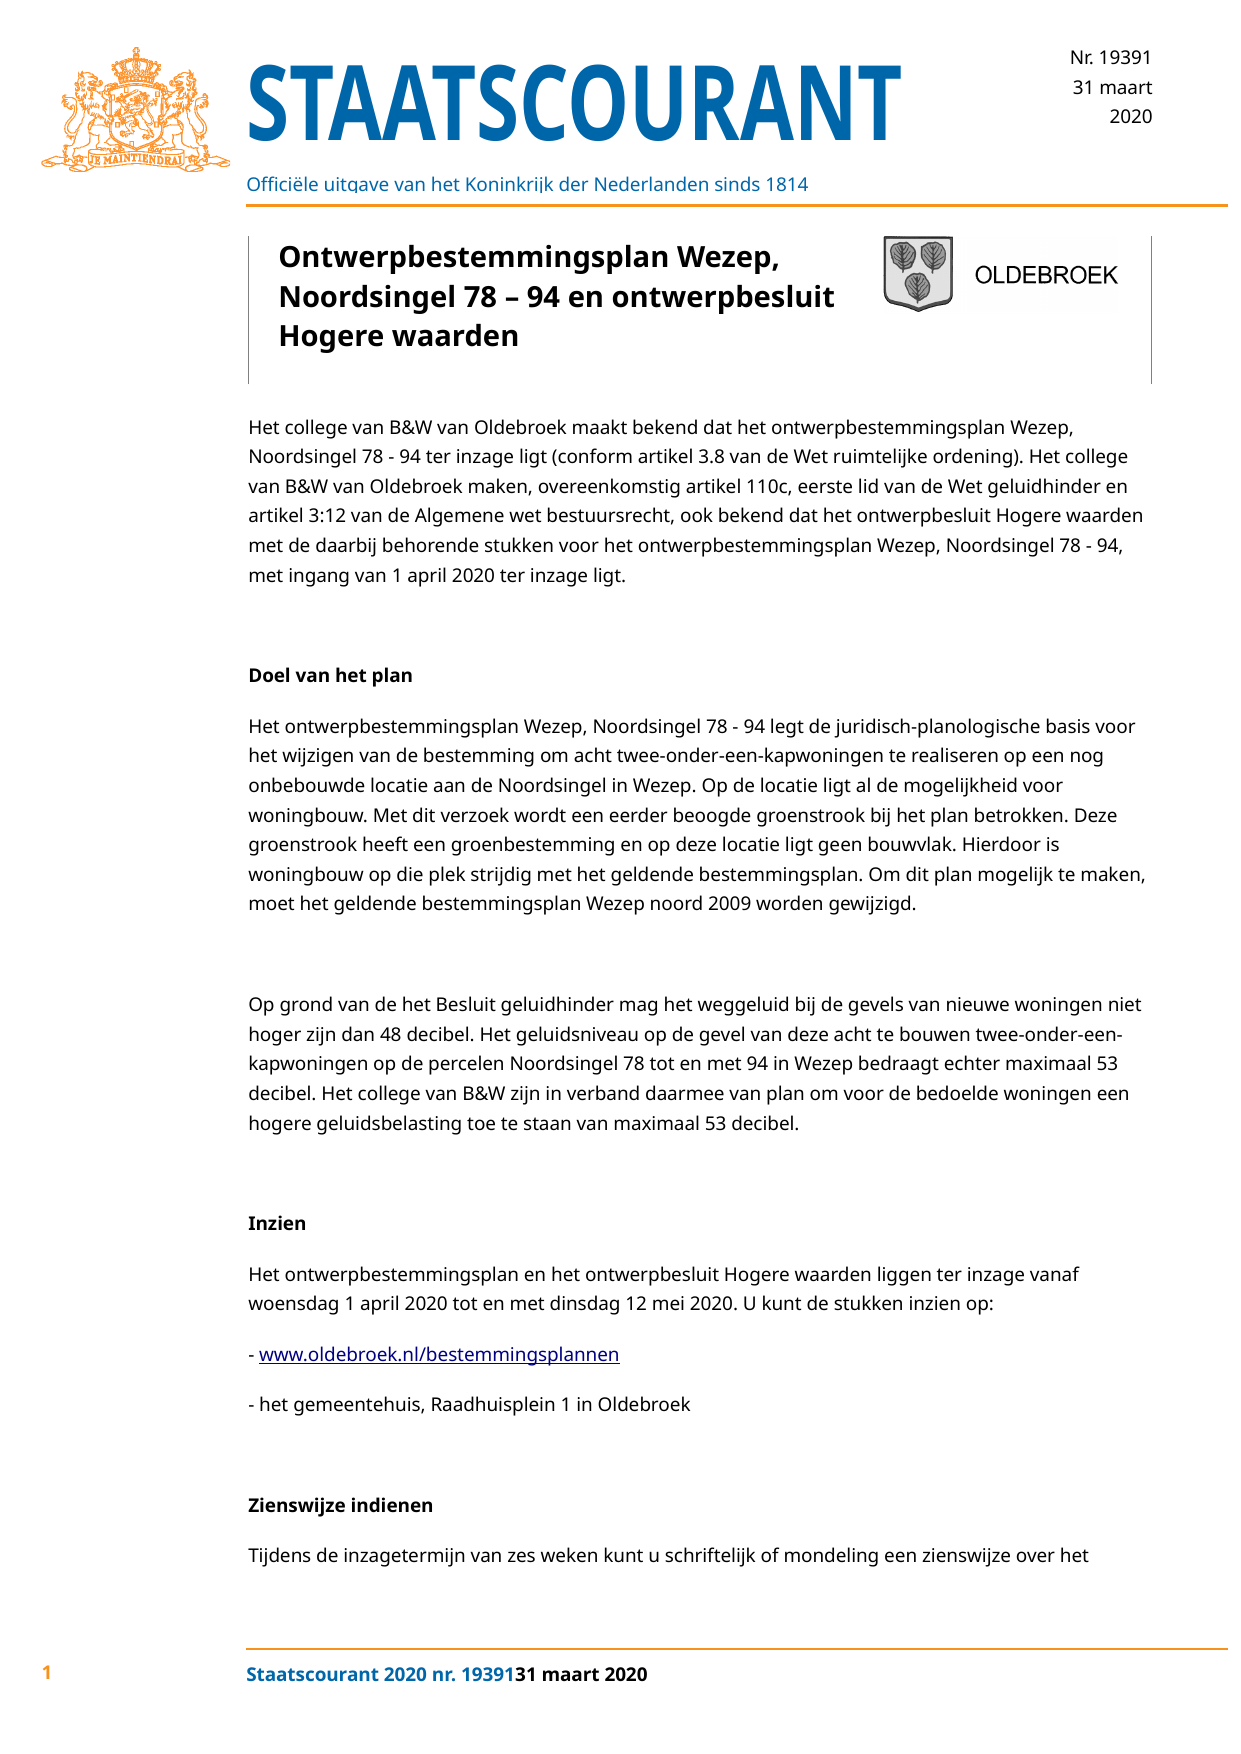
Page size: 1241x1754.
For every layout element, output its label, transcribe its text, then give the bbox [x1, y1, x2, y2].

text Doel van het plan [248, 663, 1152, 688]
table_header [850, 236, 1151, 384]
text Zienswijze indienen [248, 1492, 1152, 1518]
text Het college van B&W van Oldebroek maakt bekend dat het ontwerpbestemmingsplan Wezep, Noordsingel 78 - 94 ter inzage ligt (conform artikel 3.8 van de Wet ruimtelijke ordening). Het college van B&W van Oldebroek maken, overeenkomstig artikel 110c, eerste lid van de Wet geluidhinder en artikel 3:12 van de Algemene wet bestuursrecht, ook bekend dat het ontwerpbesluit Hogere waarden met de daarbij behorende stukken voor het ontwerpbestemmingsplan Wezep, Noordsingel 78 - 94, met ingang van 1 april 2020 ter inzage ligt. [248, 414, 1152, 588]
text Op grond van de het Besluit geluidhinder mag het weggeluid bij de gevels van nieuwe woningen niet hoger zijn dan 48 decibel. Het geluidsniveau op de gevel van deze acht te bouwen twee-onder-een-kapwoningen op de percelen Noordsingel 78 tot en met 94 in Wezep bedraagt echter maximaal 53 decibel. Het college van B&W zijn in verband daarmee van plan om voor de bedoelde woningen een hogere geluidsbelasting toe te staan van maximaal 53 decibel. [248, 991, 1152, 1136]
text Tijdens de inzagetermijn van zes weken kunt u schriftelijk of mondeling een zienswijze over het [248, 1543, 1152, 1568]
text - het gemeentehuis, Raadhuisplein 1 in Oldebroek [248, 1391, 1152, 1417]
text Het ontwerpbestemmingsplan en het ontwerpbesluit Hogere waarden liggen ter inzage vanaf woensdag 1 april 2020 tot en met dinsdag 12 mei 2020. U kunt de stukken inzien op: [248, 1261, 1152, 1316]
text Inzien [248, 1211, 1152, 1236]
table_header Ontwerpbestemmingsplan Wezep, Noordsingel 78 – 94 en ontwerpbesluit Hogere waarden [249, 236, 850, 384]
text Het ontwerpbestemmingsplan Wezep, Noordsingel 78 - 94 legt de juridisch-planologische basis voor het wijzigen van de bestemming om acht twee-onder-een-kapwoningen te realiseren op een nog onbebouwde locatie aan de Noordsingel in Wezep. Op de locatie ligt al de mogelijkheid voor woningbouw. Met dit verzoek wordt een eerder beoogde groenstrook bij het plan betrokken. Deze groenstrook heeft een groenbestemming en op deze locatie ligt geen bouwvlak. Hierdoor is woningbouw op die plek strijdig met het geldende bestemmingsplan. Om dit plan mogelijk te maken, moet het geldende bestemmingsplan Wezep noord 2009 worden gewijzigd. [248, 713, 1152, 916]
picture [41, 47, 231, 172]
picture [882, 236, 1119, 314]
text - www.oldebroek.nl/bestemmingsplannen [248, 1341, 1152, 1367]
